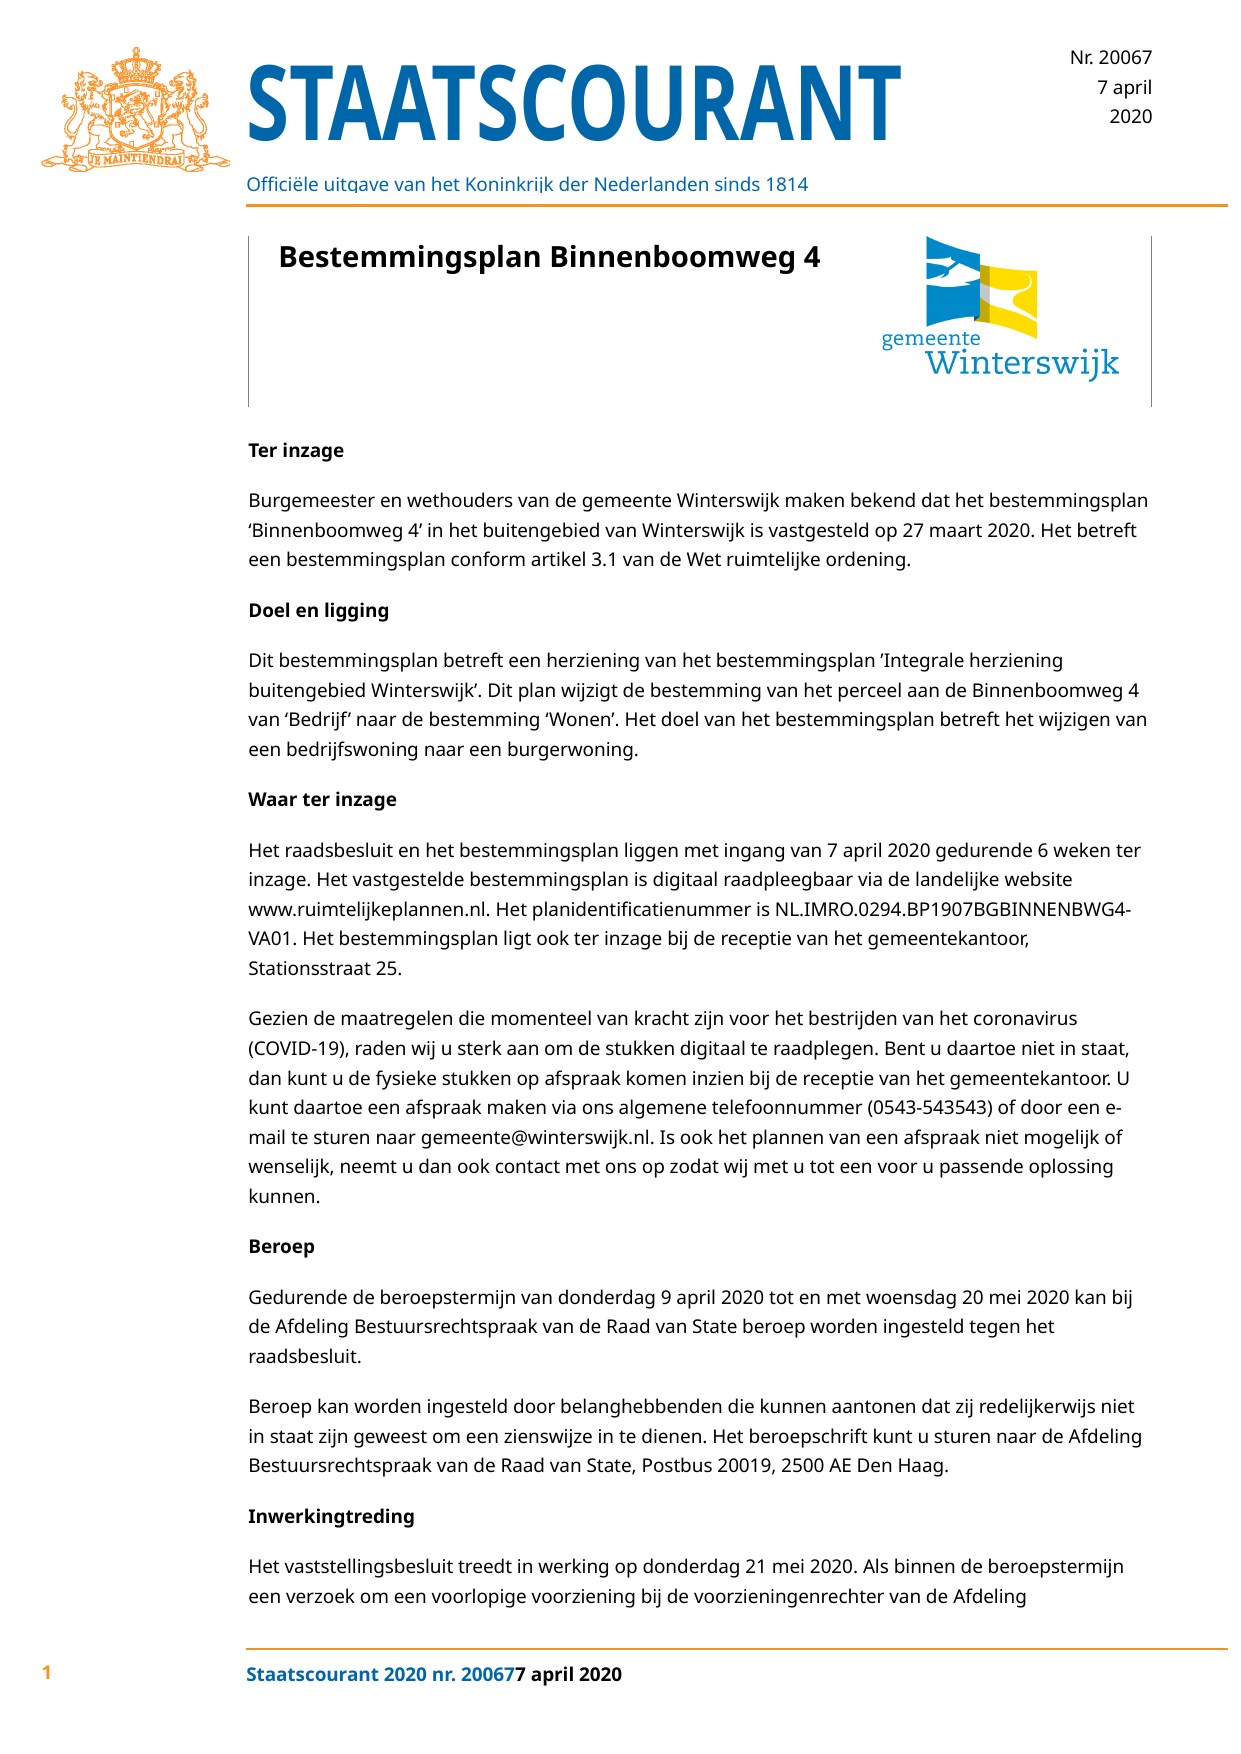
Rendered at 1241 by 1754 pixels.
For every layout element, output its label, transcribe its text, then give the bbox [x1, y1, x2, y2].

text Burgemeester en wethouders van de gemeente Winterswijk maken bekend dat het bestemmingsplan ‘Binnenboomweg 4’ in het buitengebied van Winterswijk is vastgesteld op 27 maart 2020. Het betreft een bestemmingsplan conform artikel 3.1 van de Wet ruimtelijke ordening. [248, 487, 1152, 572]
text Gezien de maatregelen die momenteel van kracht zijn voor het bestrijden van het coronavirus (COVID-19), raden wij u sterk aan om de stukken digitaal te raadplegen. Bent u daartoe niet in staat, dan kunt u de fysieke stukken op afspraak komen inzien bij de receptie van het gemeentekantoor. U kunt daartoe een afspraak maken via ons algemene telefoonnummer (0543-543543) of door een e-mail te sturen naar gemeente@winterswijk.nl. Is ook het plannen van een afspraak niet mogelijk of wenselijk, neemt u dan ook contact met ons op zodat wij met u tot een voor u passende oplossing kunnen. [248, 1006, 1152, 1209]
text Ter inzage [248, 437, 1152, 462]
picture [1111, 360, 1119, 371]
text Het raadsbesluit en het bestemmingsplan liggen met ingang van 7 april 2020 gedurende 6 weken ter inzage. Het vastgestelde bestemmingsplan is digitaal raadpleegbaar via de landelijke website www.ruimtelijkeplannen.nl. Het planidentificatienummer is NL.IMRO.0294.BP1907BGBINNENBWG4-VA01. Het bestemmingsplan ligt ook ter inzage bij de receptie van het gemeentekantoor, Stationsstraat 25. [248, 837, 1152, 981]
text Doel en ligging [248, 597, 1152, 622]
text Beroep [248, 1233, 1152, 1259]
text Inwerkingtreding [248, 1503, 1152, 1529]
text Gedurende de beroepstermijn van donderdag 9 april 2020 tot en met woensdag 20 mei 2020 kan bij de Afdeling Bestuursrechtspraak van de Raad van State beroep worden ingesteld tegen het raadsbesluit. [248, 1284, 1152, 1369]
text Waar ter inzage [248, 786, 1152, 812]
table_header [850, 236, 1151, 407]
text Het vaststellingsbesluit treedt in werking op donderdag 21 mei 2020. Als binnen de beroepstermijn een verzoek om een voorlopige voorziening bij de voorzieningenrechter van de Afdeling [248, 1553, 1152, 1609]
picture [41, 47, 231, 172]
table_header Bestemmingsplan Binnenboomweg 4 [249, 236, 850, 407]
text Dit bestemmingsplan betreft een herziening van het bestemmingsplan ’Integrale herziening buitengebied Winterswijk’. Dit plan wijzigt de bestemming van het perceel aan de Binnenboomweg 4 van ‘Bedrijf’ naar de bestemming ‘Wonen’. Het doel van het bestemmingsplan betreft het wijzigen van een bedrijfswoning naar een burgerwoning. [248, 647, 1152, 762]
text Beroep kan worden ingesteld door belanghebbenden die kunnen aantonen dat zij redelijkerwijs niet in staat zijn geweest om een zienswijze in te dienen. Het beroepschrift kunt u sturen naar de Afdeling Bestuursrechtspraak van de Raad van State, Postbus 20019, 2500 AE Den Haag. [248, 1393, 1152, 1478]
picture [882, 236, 1119, 382]
